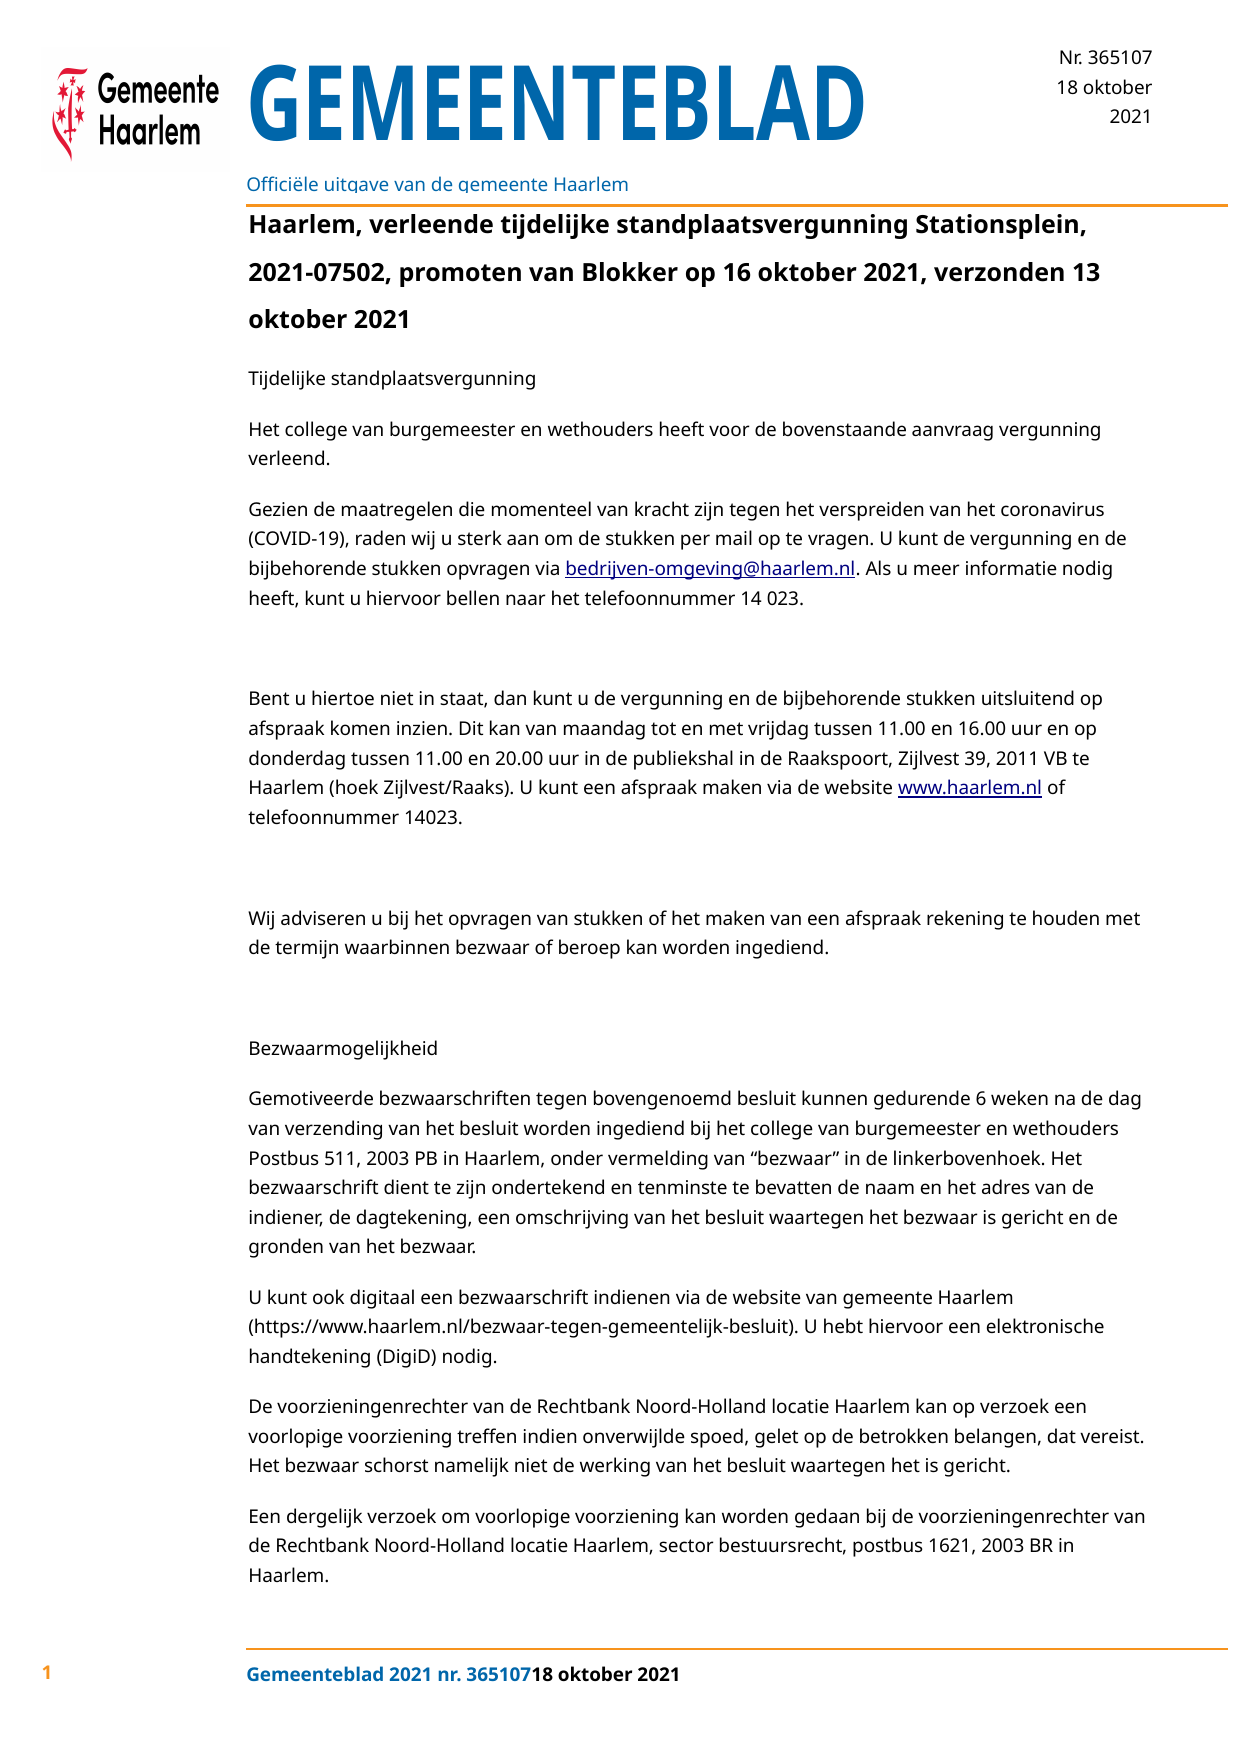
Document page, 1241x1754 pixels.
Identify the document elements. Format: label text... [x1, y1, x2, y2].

text Gezien de maatregelen die momenteel van kracht zijn tegen het verspreiden van het coronavirus (COVID-19), raden wij u sterk aan om de stukken per mail op te vragen. U kunt de vergunning en de bijbehorende stukken opvragen via bedrijven-omgeving@haarlem.nl. Als u meer informatie nodig heeft, kunt u hiervoor bellen naar het telefoonnummer 14 023. [248, 496, 1152, 610]
text Een dergelijk verzoek om voorlopige voorziening kan worden gedaan bij de voorzieningenrechter van de Rechtbank Noord-Holland locatie Haarlem, sector bestuursrecht, postbus 1621, 2003 BR in Haarlem. [248, 1503, 1152, 1588]
text Bezwaarmogelijkheid [248, 1035, 1152, 1061]
text Tijdelijke standplaatsvergunning [248, 366, 1152, 391]
text Wij adviseren u bij het opvragen van stukken of het maken van een afspraak rekening te houden met de termijn waarbinnen bezwaar of beroep kan worden ingediend. [248, 905, 1152, 960]
text De voorzieningenrechter van de Rechtbank Noord-Holland locatie Haarlem kan op verzoek een voorlopige voorziening treffen indien onverwijlde spoed, gelet op de betrokken belangen, dat vereist. Het bezwaar schorst namelijk niet de werking van het besluit waartegen het is gericht. [248, 1393, 1152, 1478]
text U kunt ook digitaal een bezwaarschrift indienen via de website van gemeente Haarlem (https://www.haarlem.nl/bezwaar-tegen-gemeentelijk-besluit). U hebt hiervoor een elektronische handtekening (DigiD) nodig. [248, 1284, 1152, 1369]
text Het college van burgemeester en wethouders heeft voor de bovenstaande aanvraag vergunning verleend. [248, 416, 1152, 471]
text Gemotiveerde bezwaarschriften tegen bovengenoemd besluit kunnen gedurende 6 weken na de dag van verzending van het besluit worden ingediend bij het college van burgemeester en wethouders Postbus 511, 2003 PB in Haarlem, onder vermelding van “bezwaar” in de linkerbovenhoek. Het bezwaarschrift dient te zijn ondertekend en tenminste te bevatten de naam en het adres van de indiener, de dagtekening, een omschrijving van het besluit waartegen het bezwaar is gericht en de gronden van het bezwaar. [248, 1086, 1152, 1259]
text Haarlem, verleende tijdelijke standplaatsvergunning Stationsplein, 2021-07502, promoten van Blokker op 16 oktober 2021, verzonden 13 oktober 2021 [248, 207, 1152, 336]
text Bent u hiertoe niet in staat, dan kunt u de vergunning en de bijbehorende stukken uitsluitend op afspraak komen inzien. Dit kan van maandag tot en met vrijdag tussen 11.00 en 16.00 uur en op donderdag tussen 11.00 en 20.00 uur in de publiekshal in de Raakspoort, Zijlvest 39, 2011 VB te Haarlem (hoek Zijlvest/Raaks). U kunt een afspraak maken via de website www.haarlem.nl of telefoonnummer 14023. [248, 686, 1152, 829]
picture [41, 47, 231, 172]
